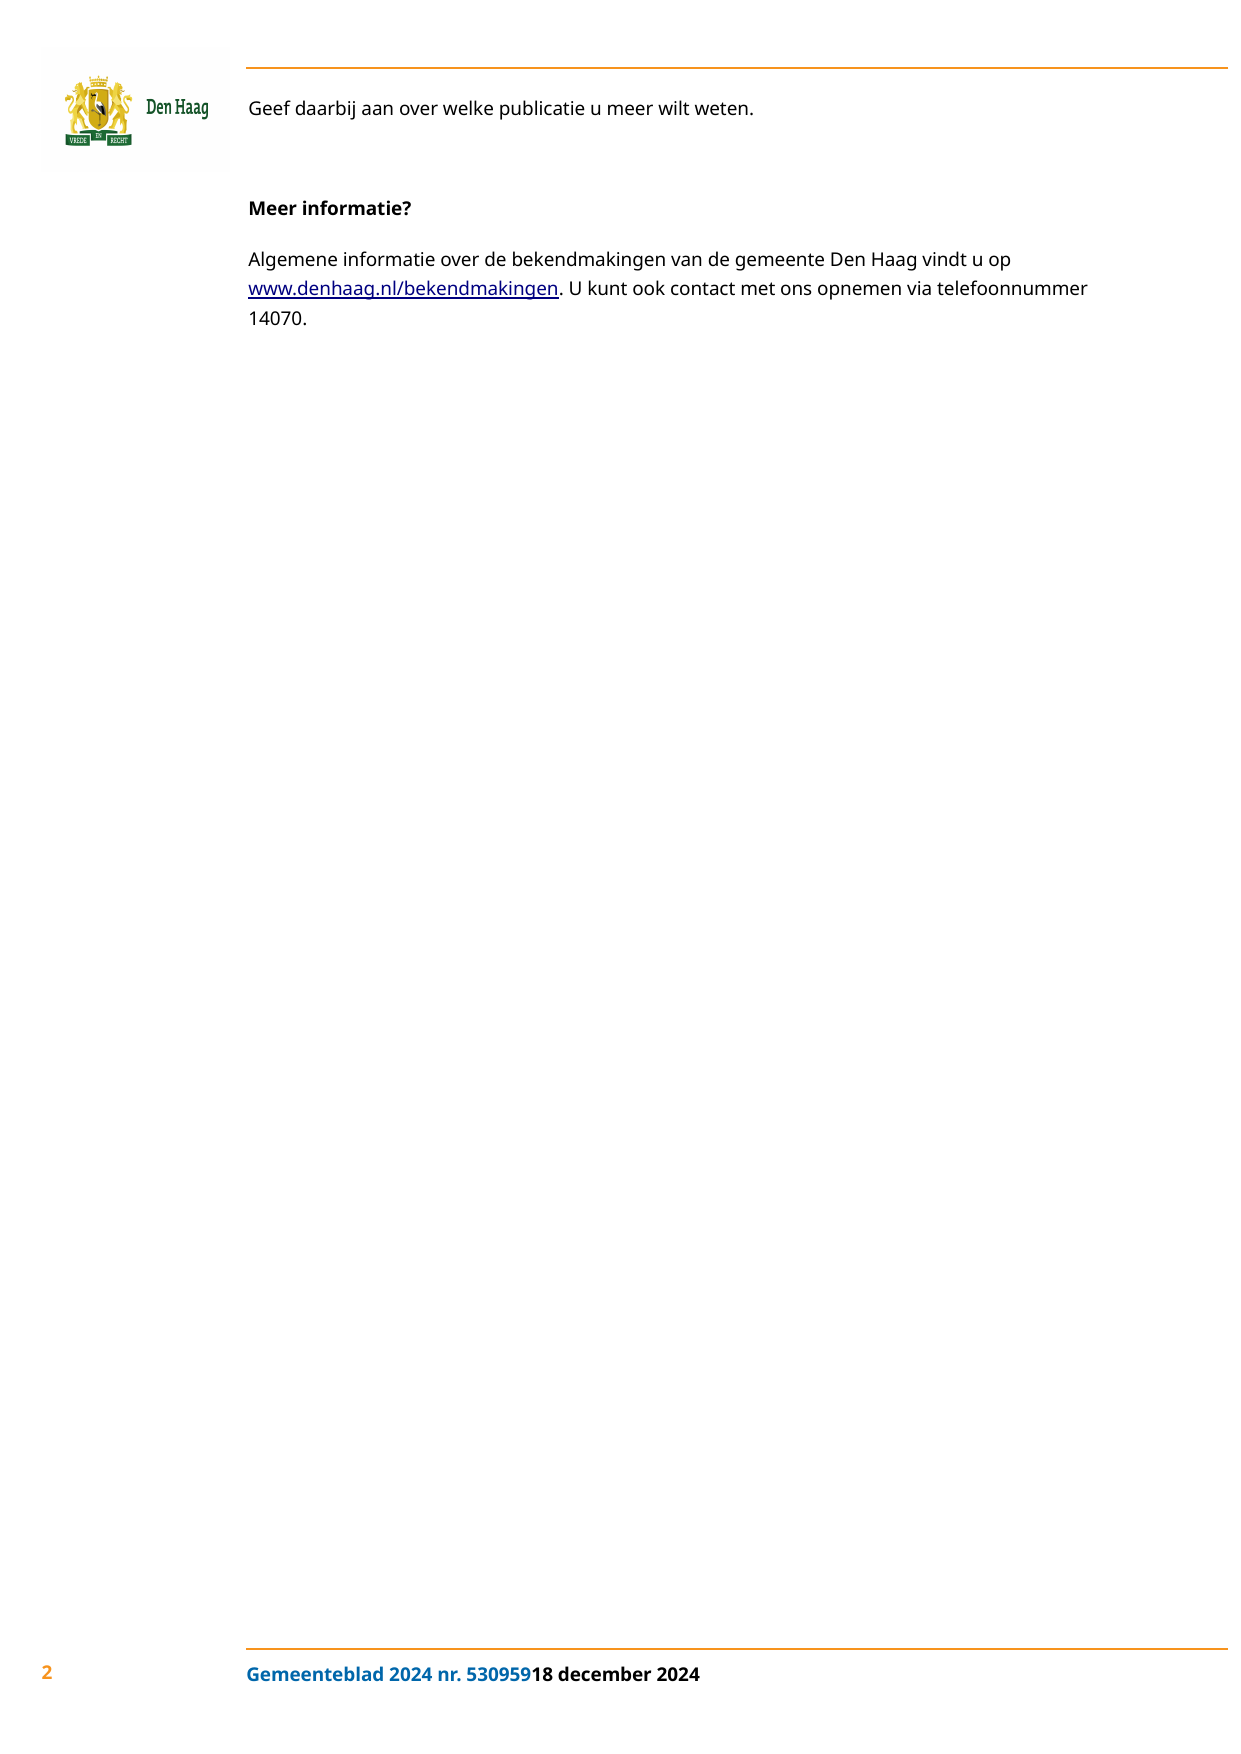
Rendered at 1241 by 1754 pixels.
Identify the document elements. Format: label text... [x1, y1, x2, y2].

text Algemene informatie over de bekendmakingen van de gemeente Den Haag vindt u op www.denhaag.nl/bekendmakingen. U kunt ook contact met ons opnemen via telefoonnummer 14070. [248, 246, 1152, 331]
text Meer informatie? [248, 196, 1152, 221]
text Geef daarbij aan over welke publicatie u meer wilt weten. [248, 95, 1152, 121]
picture [41, 47, 231, 172]
